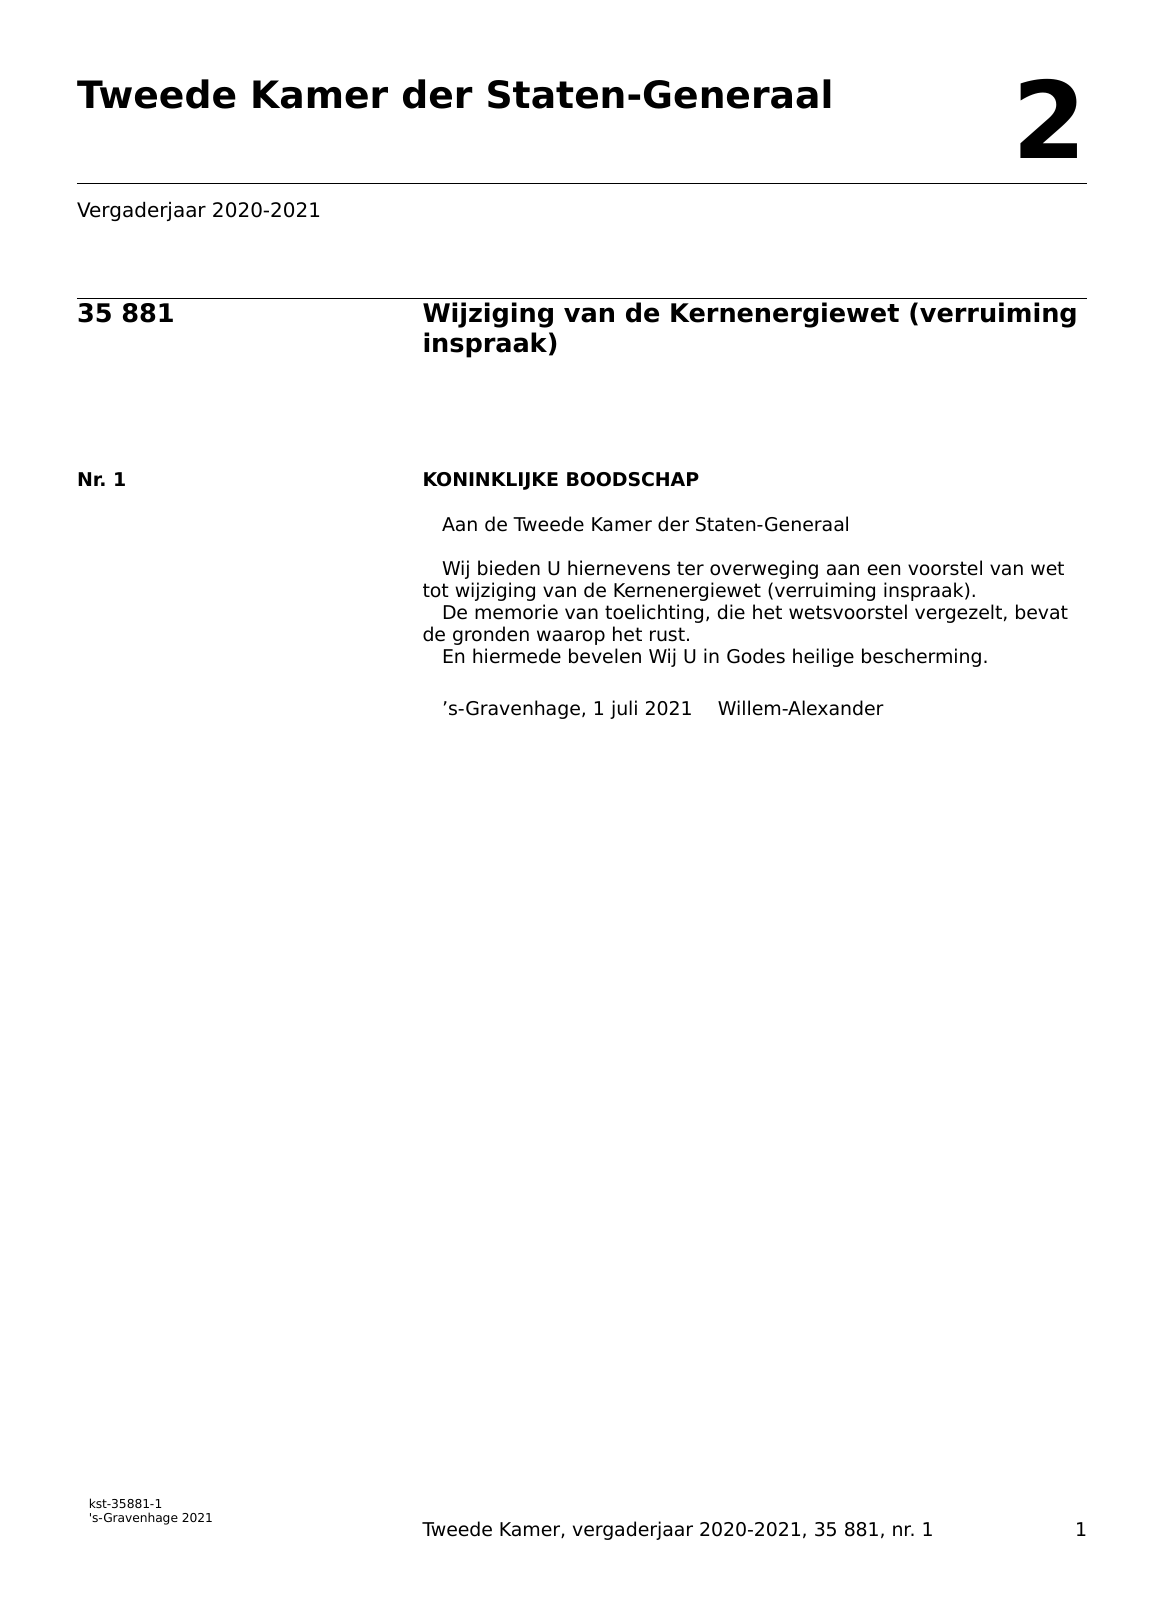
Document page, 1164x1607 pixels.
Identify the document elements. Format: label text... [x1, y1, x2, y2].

text De memorie van toelichting, die het wetsvoorstel vergezelt, bevat de gronden waarop het rust. [422, 602, 1087, 646]
subtitle Nr. 1 KONINKLIJKE BOODSCHAP [77, 469, 1087, 491]
text kst-35881-1 [88, 1497, 323, 1511]
table_header 2 [886, 59, 1087, 183]
subtitle 35 881 Wijziging van de Kernenergiewet (verruiming inspraak) [77, 299, 1087, 358]
text Wij bieden U hiernevens ter overweging aan een voorstel van wet tot wijziging van de Kernenergiewet (verruiming inspraak). [422, 558, 1087, 602]
table_header Tweede Kamer der Staten-Generaal [77, 59, 886, 183]
text En hiermede bevelen Wij U in Godes heilige bescherming. [422, 646, 1087, 668]
text Aan de Tweede Kamer der Staten-Generaal [422, 513, 1087, 536]
text ’s-Gravenhage, 1 juli 2021 Willem-Alexander [422, 698, 1087, 719]
text 's-Gravenhage 2021 [88, 1511, 323, 1525]
table_cell Vergaderjaar 2020-2021 [77, 184, 1087, 298]
